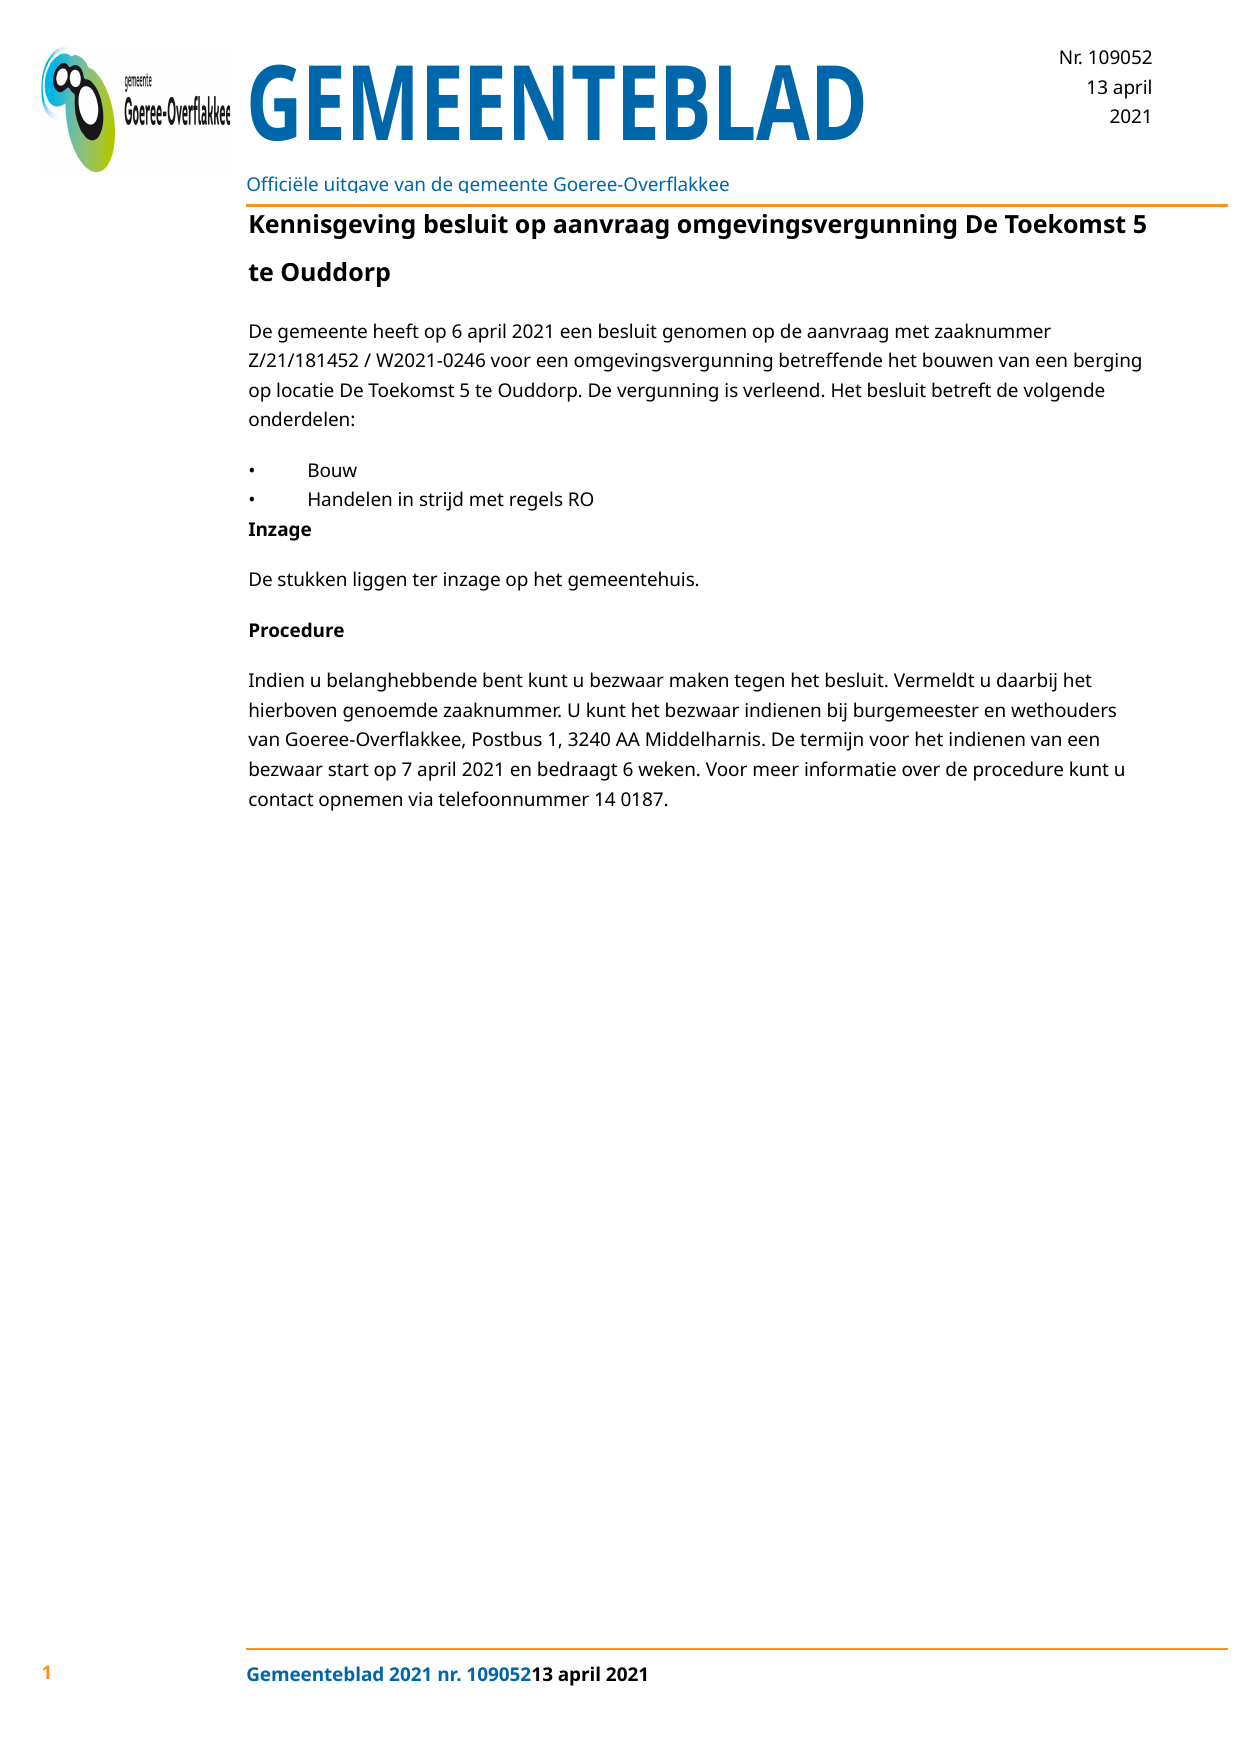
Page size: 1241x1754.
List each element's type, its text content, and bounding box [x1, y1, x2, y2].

text Kennisgeving besluit op aanvraag omgevingsvergunning De Toekomst 5 te Ouddorp [248, 207, 1152, 288]
text Inzage [248, 516, 1152, 542]
list Bouw [248, 457, 1152, 483]
text De stukken liggen ter inzage op het gemeentehuis. [248, 567, 1152, 592]
text De gemeente heeft op 6 april 2021 een besluit genomen op de aanvraag met zaaknummer Z/21/181452 / W2021-0246 voor een omgevingsvergunning betreffende het bouwen van een berging op locatie De Toekomst 5 te Ouddorp. De vergunning is verleend. Het besluit betreft de volgende onderdelen: [248, 318, 1152, 432]
text Indien u belanghebbende bent kunt u bezwaar maken tegen het besluit. Vermeldt u daarbij het hierboven genoemde zaaknummer. U kunt het bezwaar indienen bij burgemeester en wethouders van Goeree-Overflakkee, Postbus 1, 3240 AA Middelharnis. De termijn voor het indienen van een bezwaar start op 7 april 2021 en bedraagt 6 weken. Voor meer informatie over de procedure kunt u contact opnemen via telefoonnummer 14 0187. [248, 667, 1152, 812]
picture [41, 47, 231, 172]
text Procedure [248, 617, 1152, 643]
list Handelen in strijd met regels RO [248, 487, 1152, 512]
